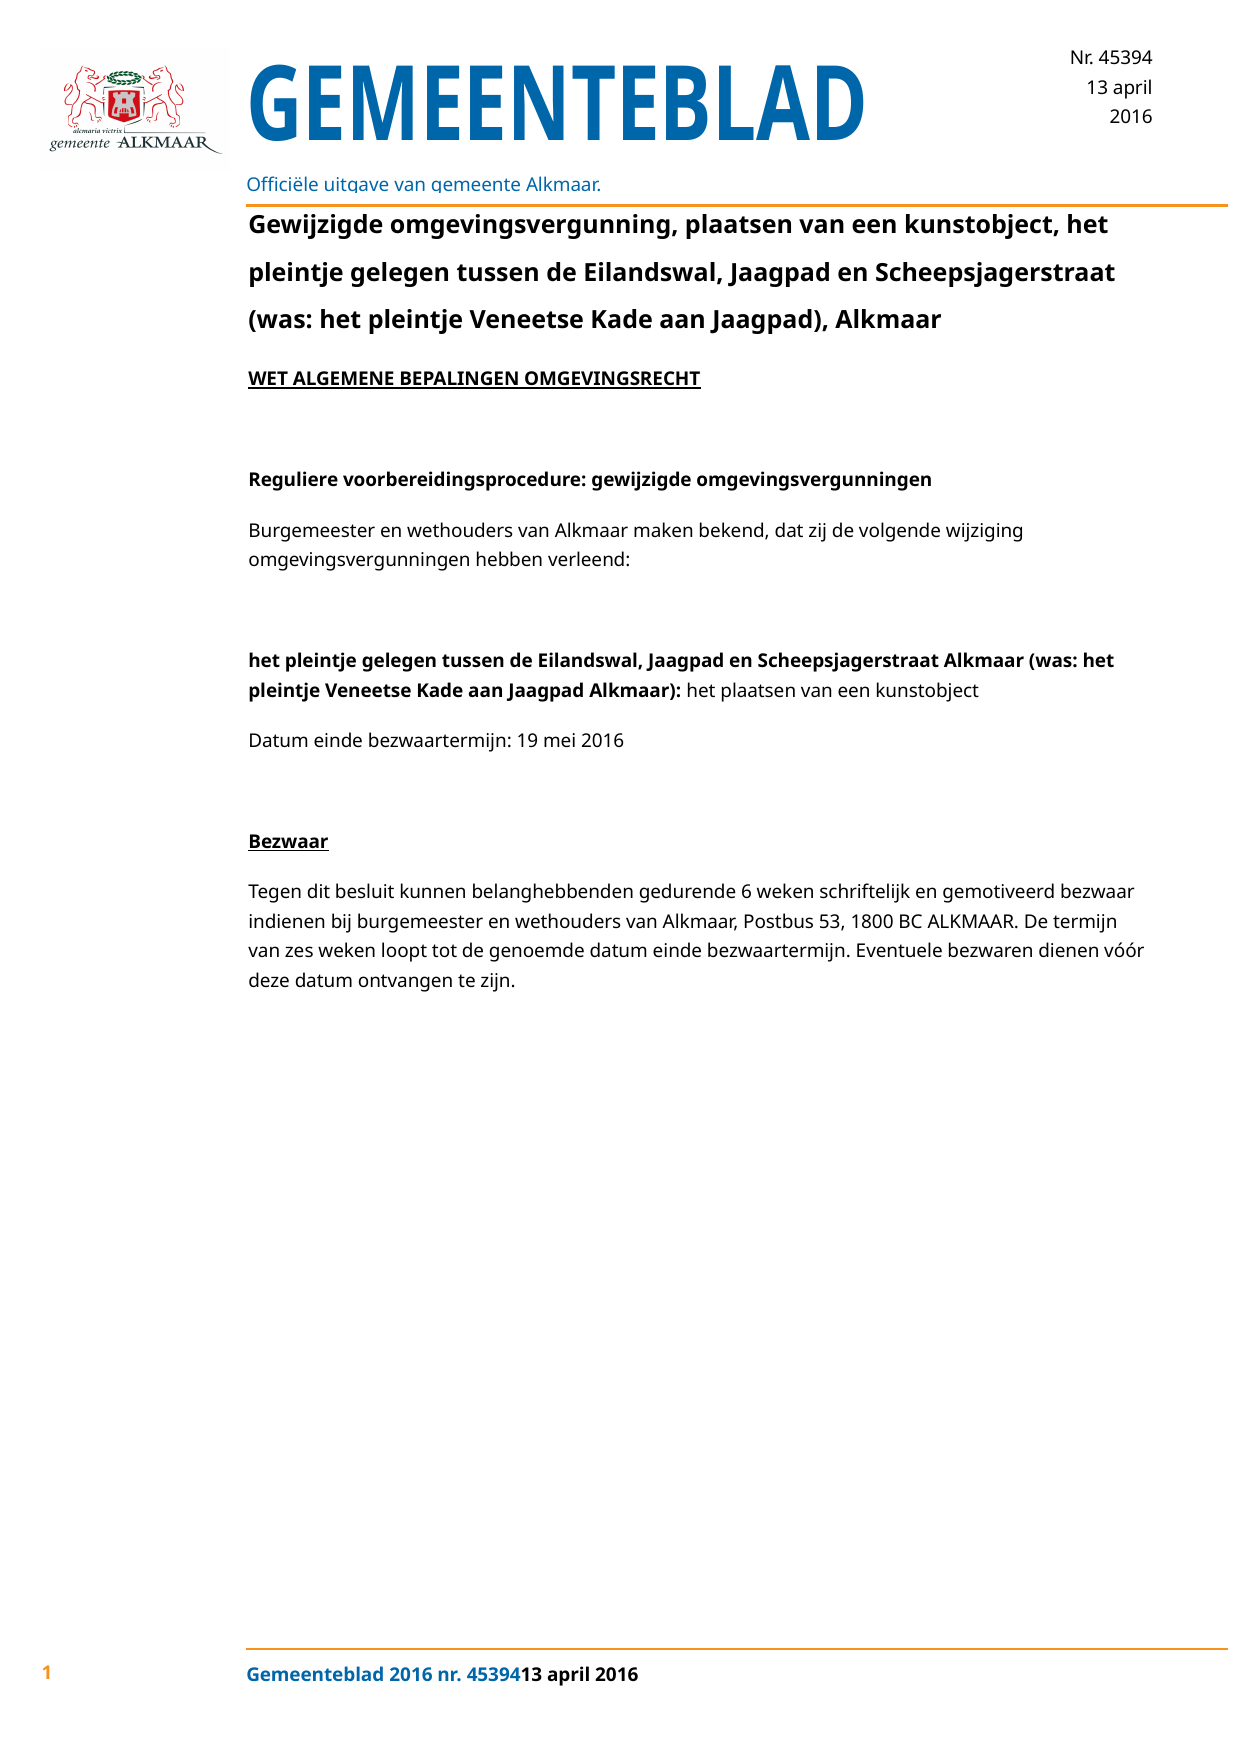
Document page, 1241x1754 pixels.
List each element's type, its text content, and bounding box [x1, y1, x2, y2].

text Bezwaar [248, 828, 1152, 854]
picture [41, 47, 231, 172]
text Gewijzigde omgevingsvergunning, plaatsen van een kunstobject, het pleintje gelegen tussen de Eilandswal, Jaagpad en Scheepsjagerstraat (was: het pleintje Veneetse Kade aan Jaagpad), Alkmaar [248, 207, 1152, 336]
text Datum einde bezwaartermijn: 19 mei 2016 [248, 727, 1152, 753]
text Tegen dit besluit kunnen belanghebbenden gedurende 6 weken schriftelijk en gemotiveerd bezwaar indienen bij burgemeester en wethouders van Alkmaar, Postbus 53, 1800 BC ALKMAAR. De termijn van zes weken loopt tot de genoemde datum einde bezwaartermijn. Eventuele bezwaren dienen vóór deze datum ontvangen te zijn. [248, 878, 1152, 993]
text het pleintje gelegen tussen de Eilandswal, Jaagpad en Scheepsjagerstraat Alkmaar (was: het pleintje Veneetse Kade aan Jaagpad Alkmaar): het plaatsen van een kunstobject [248, 647, 1152, 702]
text Reguliere voorbereidingsprocedure: gewijzigde omgevingsvergunningen [248, 466, 1152, 492]
text Burgemeester en wethouders van Alkmaar maken bekend, dat zij de volgende wijziging omgevingsvergunningen hebben verleend: [248, 517, 1152, 572]
text WET ALGEMENE BEPALINGEN OMGEVINGSRECHT [248, 366, 1152, 391]
